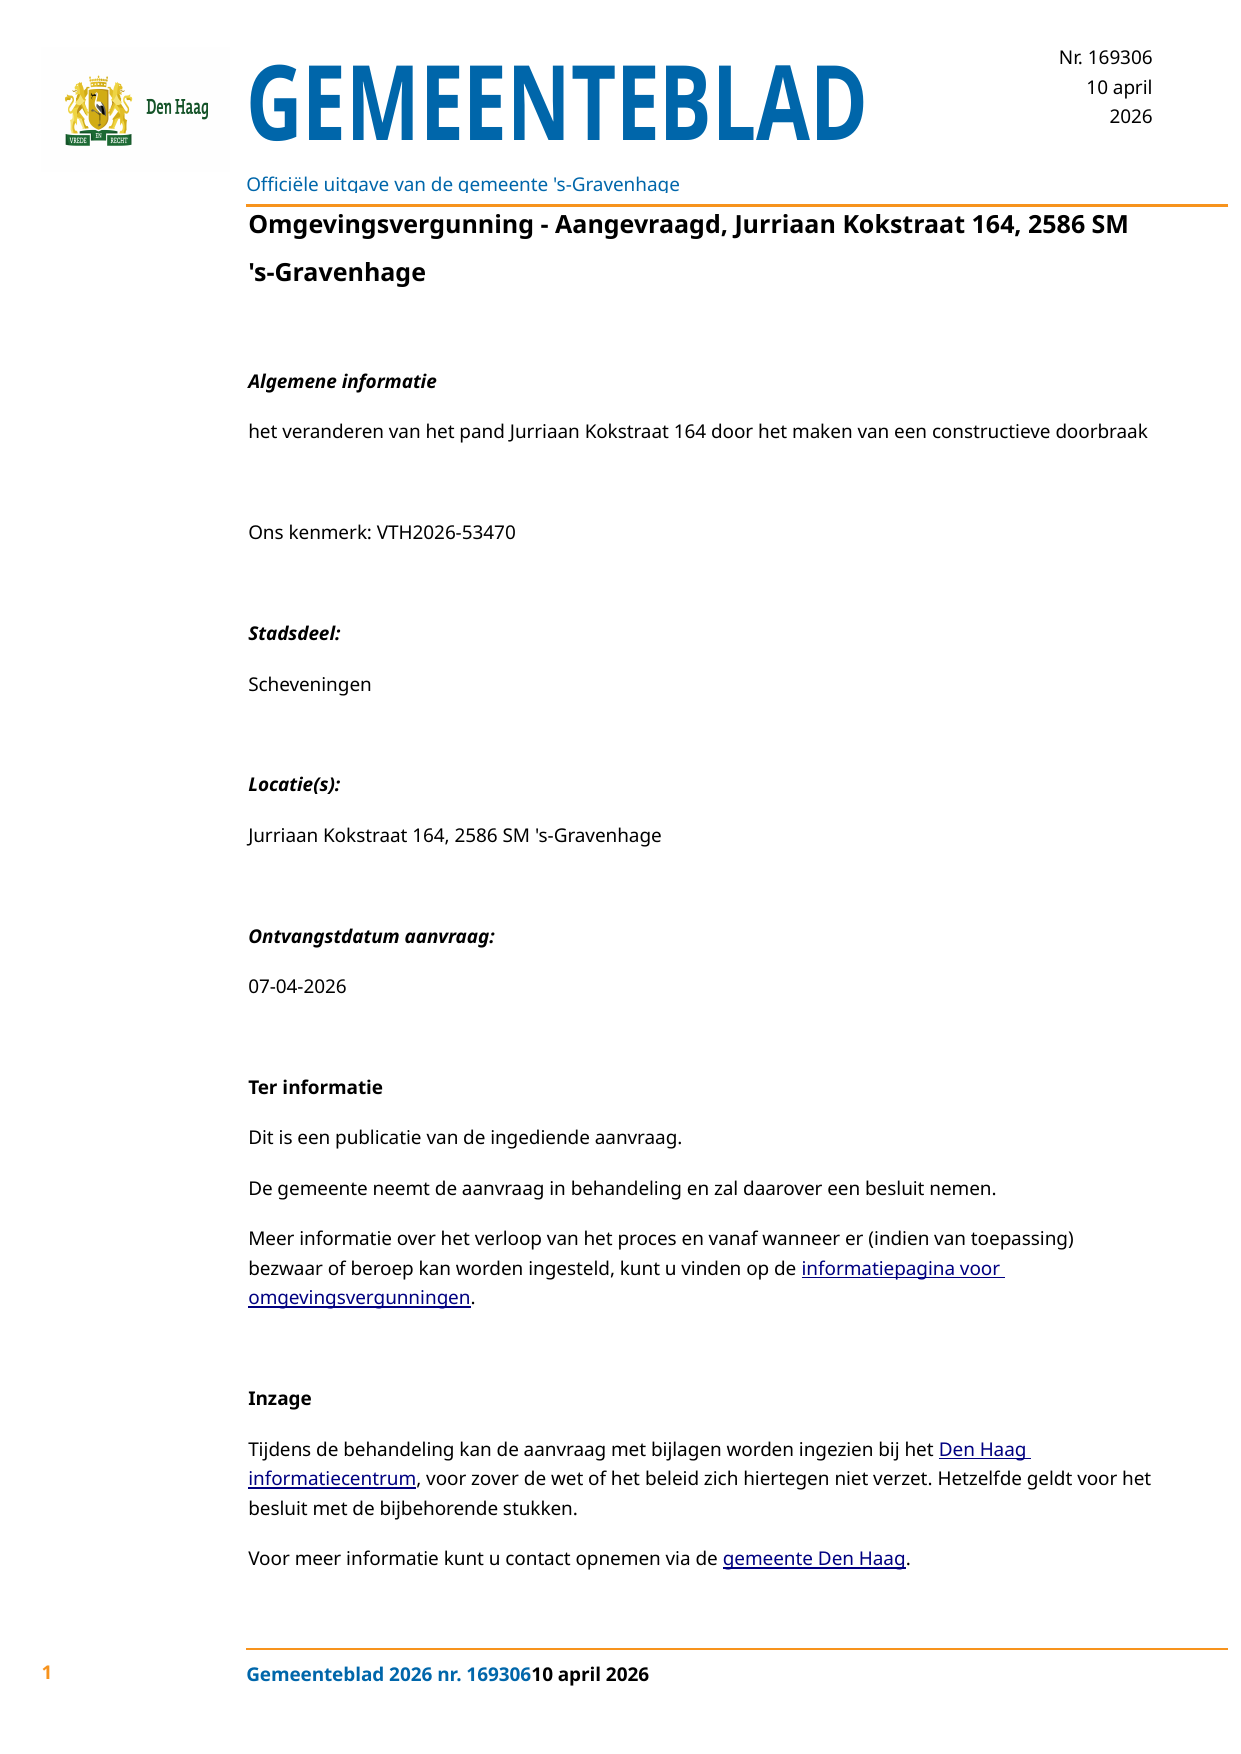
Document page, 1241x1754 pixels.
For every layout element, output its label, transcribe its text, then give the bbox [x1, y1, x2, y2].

text Ons kenmerk: VTH2026-53470 [248, 519, 1152, 545]
text Locatie(s): [248, 772, 1152, 797]
text Stadsdeel: [248, 620, 1152, 646]
text Omgevingsvergunning - Aangevraagd, Jurriaan Kokstraat 164, 2586 SM 's-Gravenhage [248, 207, 1152, 288]
text Tijdens de behandeling kan de aanvraag met bijlagen worden ingezien bij het Den Haag informatiecentrum, voor zover de wet of het beleid zich hiertegen niet verzet. Hetzelfde geldt voor het besluit met de bijbehorende stukken. [248, 1436, 1152, 1521]
text Algemene informatie [248, 368, 1152, 394]
text Inzage [248, 1385, 1152, 1411]
text Scheveningen [248, 671, 1152, 697]
text Ter informatie [248, 1074, 1152, 1100]
text Jurriaan Kokstraat 164, 2586 SM 's-Gravenhage [248, 822, 1152, 848]
text 07-04-2026 [248, 973, 1152, 999]
text Voor meer informatie kunt u contact opnemen via de gemeente Den Haag. [248, 1545, 1152, 1571]
text Ontvangstdatum aanvraag: [248, 923, 1152, 949]
text het veranderen van het pand Jurriaan Kokstraat 164 door het maken van een constructieve doorbraak [248, 419, 1152, 444]
picture [41, 47, 231, 172]
text De gemeente neemt de aanvraag in behandeling en zal daarover een besluit nemen. [248, 1175, 1152, 1201]
text Meer informatie over het verloop van het proces en vanaf wanneer er (indien van toepassing) bezwaar of beroep kan worden ingesteld, kunt u vinden op de informatiepagina voor omgevingsvergunningen. [248, 1225, 1152, 1310]
text Dit is een publicatie van de ingediende aanvraag. [248, 1124, 1152, 1150]
